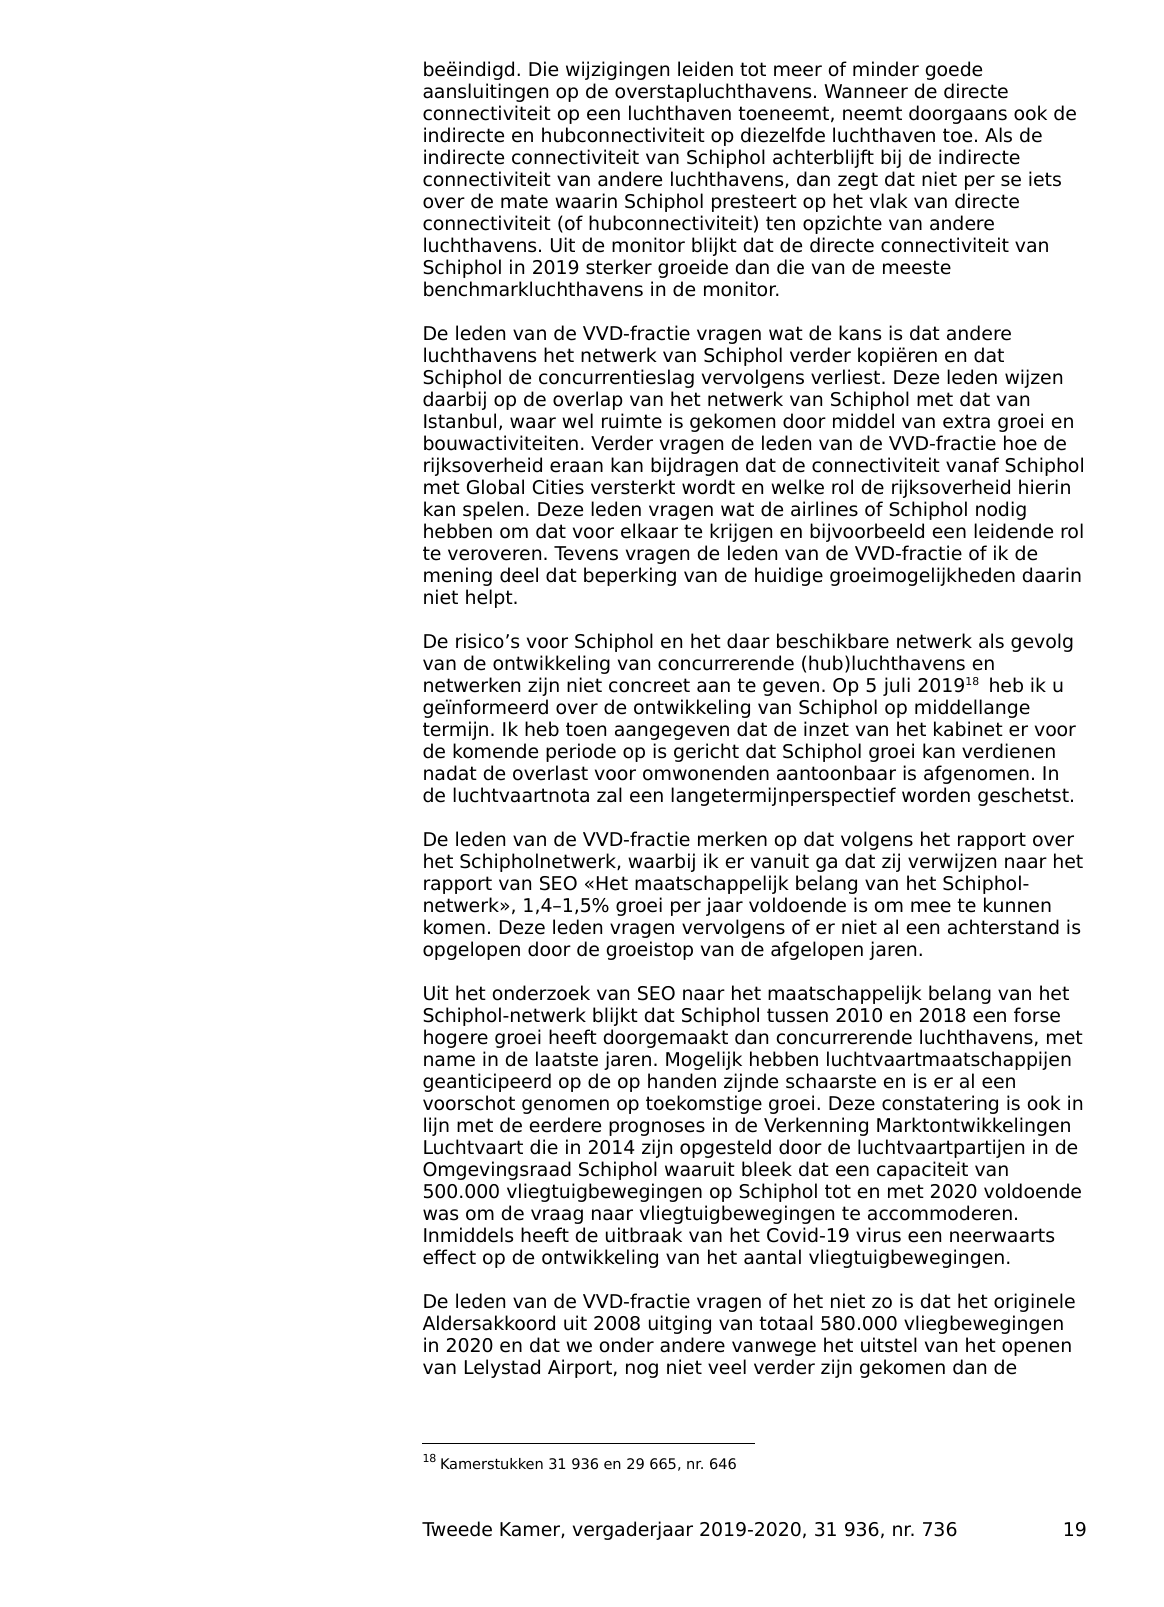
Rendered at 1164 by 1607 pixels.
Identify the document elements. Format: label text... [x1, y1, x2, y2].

text Uit het onderzoek van SEO naar het maatschappelijk belang van het Schiphol-netwerk blijkt dat Schiphol tussen 2010 en 2018 een forse hogere groei heeft doorgemaakt dan concurrerende luchthavens, met name in de laatste jaren. Mogelijk hebben luchtvaartmaatschappijen geanticipeerd op de op handen zijnde schaarste en is er al een voorschot genomen op toekomstige groei. Deze constatering is ook in lijn met de eerdere prognoses in de Verkenning Marktontwikkelingen Luchtvaart die in 2014 zijn opgesteld door de luchtvaartpartijen in de Omgevingsraad Schiphol waaruit bleek dat een capaciteit van 500.000 vliegtuigbewegingen op Schiphol tot en met 2020 voldoende was om de vraag naar vliegtuigbewegingen te accommoderen. Inmiddels heeft de uitbraak van het Covid-19 virus een neerwaarts effect op de ontwikkeling van het aantal vliegtuigbewegingen. [422, 983, 1087, 1269]
text beëindigd. Die wijzigingen leiden tot meer of minder goede aansluitingen op de overstapluchthavens. Wanneer de directe connectiviteit op een luchthaven toeneemt, neemt doorgaans ook de indirecte en hubconnectiviteit op diezelfde luchthaven toe. Als de indirecte connectiviteit van Schiphol achterblijft bij de indirecte connectiviteit van andere luchthavens, dan zegt dat niet per se iets over de mate waarin Schiphol presteert op het vlak van directe connectiviteit (of hubconnectiviteit) ten opzichte van andere luchthavens. Uit de monitor blijkt dat de directe connectiviteit van Schiphol in 2019 sterker groeide dan die van de meeste benchmarkluchthavens in de monitor. [422, 59, 1087, 301]
text De leden van de VVD-fractie vragen wat de kans is dat andere luchthavens het netwerk van Schiphol verder kopiëren en dat Schiphol de concurrentieslag vervolgens verliest. Deze leden wijzen daarbij op de overlap van het netwerk van Schiphol met dat van Istanbul, waar wel ruimte is gekomen door middel van extra groei en bouwactiviteiten. Verder vragen de leden van de VVD-fractie hoe de rijksoverheid eraan kan bijdragen dat de connectiviteit vanaf Schiphol met Global Cities versterkt wordt en welke rol de rijksoverheid hierin kan spelen. Deze leden vragen wat de airlines of Schiphol nodig hebben om dat voor elkaar te krijgen en bijvoorbeeld een leidende rol te veroveren. Tevens vragen de leden van de VVD-fractie of ik de mening deel dat beperking van de huidige groeimogelijkheden daarin niet helpt. [422, 323, 1087, 609]
text De leden van de VVD-fractie vragen of het niet zo is dat het originele Aldersakkoord uit 2008 uitging van totaal 580.000 vliegbewegingen in 2020 en dat we onder andere vanwege het uitstel van het openen van Lelystad Airport, nog niet veel verder zijn gekomen dan de [422, 1291, 1087, 1379]
text Kamerstukken 31 936 en 29 665, nr. 646 [422, 1452, 1087, 1474]
text De leden van de VVD-fractie merken op dat volgens het rapport over het Schipholnetwerk, waarbij ik er vanuit ga dat zij verwijzen naar het rapport van SEO «Het maatschappelijk belang van het Schiphol-netwerk», 1,4–1,5% groei per jaar voldoende is om mee te kunnen komen. Deze leden vragen vervolgens of er niet al een achterstand is opgelopen door de groeistop van de afgelopen jaren. [422, 829, 1087, 961]
text De risico’s voor Schiphol en het daar beschikbare netwerk als gevolg van de ontwikkeling van concurrerende (hub)luchthavens en netwerken zijn niet concreet aan te geven. Op 5 juli 2019 heb ik u geïnformeerd over de ontwikkeling van Schiphol op middellange termijn. Ik heb toen aangegeven dat de inzet van het kabinet er voor de komende periode op is gericht dat Schiphol groei kan verdienen nadat de overlast voor omwonenden aantoonbaar is afgenomen. In de luchtvaartnota zal een langetermijnperspectief worden geschetst. [422, 631, 1087, 807]
